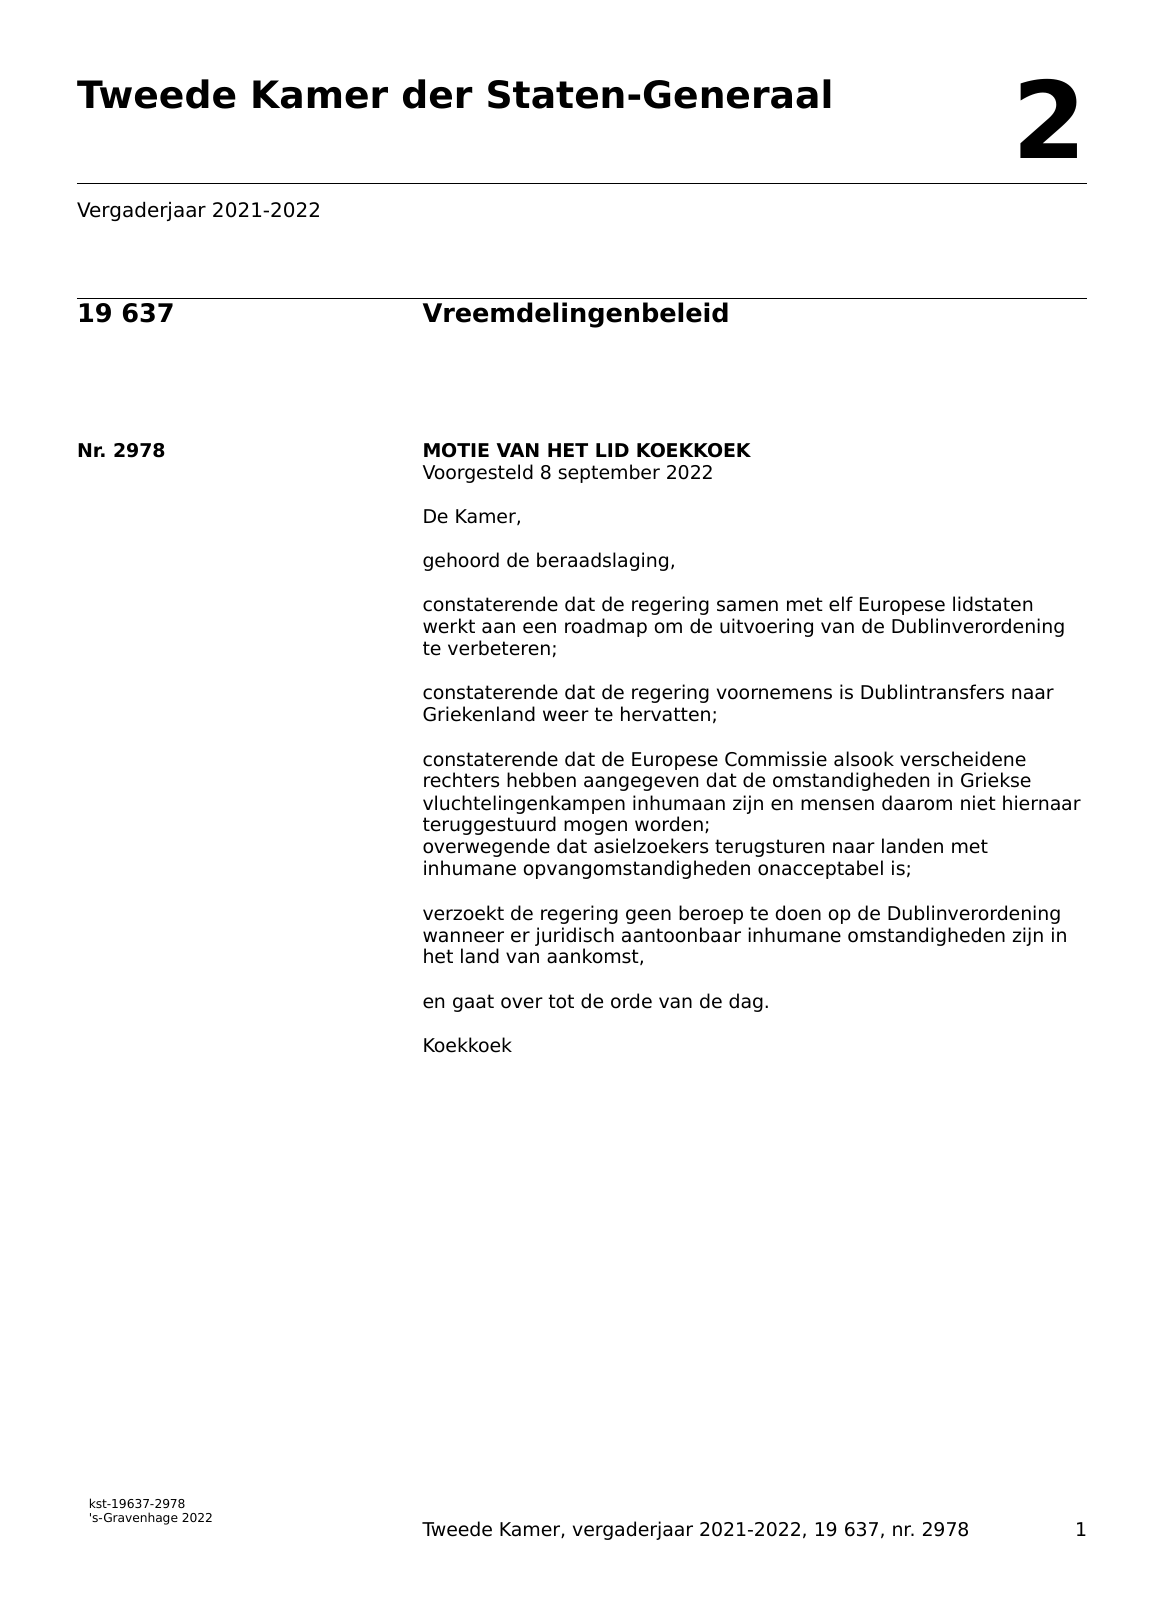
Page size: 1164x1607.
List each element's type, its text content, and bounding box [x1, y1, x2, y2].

text De Kamer, [422, 506, 1087, 528]
text constaterende dat de regering voornemens is Dublintransfers naar Griekenland weer te hervatten; [422, 682, 1087, 726]
subtitle Nr. 2978 MOTIE VAN HET LID KOEKKOEK [77, 440, 1087, 462]
text overwegende dat asielzoekers terugsturen naar landen met inhumane opvangomstandigheden onacceptabel is; [422, 836, 1087, 880]
text kst-19637-2978 [88, 1497, 323, 1511]
text en gaat over tot de orde van de dag. [422, 991, 1087, 1013]
table_cell Vergaderjaar 2021-2022 [77, 184, 1087, 298]
text verzoekt de regering geen beroep te doen op de Dublinverordening wanneer er juridisch aantoonbaar inhumane omstandigheden zijn in het land van aankomst, [422, 902, 1087, 968]
subtitle 19 637 Vreemdelingenbeleid [77, 299, 1087, 329]
table_header Tweede Kamer der Staten-Generaal [77, 59, 886, 183]
text constaterende dat de Europese Commissie alsook verscheidene rechters hebben aangegeven dat de omstandigheden in Griekse vluchtelingenkampen inhumaan zijn en mensen daarom niet hiernaar teruggestuurd mogen worden; [422, 748, 1087, 836]
text constaterende dat de regering samen met elf Europese lidstaten werkt aan een roadmap om de uitvoering van de Dublinverordening te verbeteren; [422, 594, 1087, 660]
text Voorgesteld 8 september 2022 [422, 462, 1087, 484]
text Koekkoek [422, 1035, 1087, 1057]
table_header 2 [886, 59, 1087, 183]
text 's-Gravenhage 2022 [88, 1511, 323, 1525]
text gehoord de beraadslaging, [422, 550, 1087, 572]
